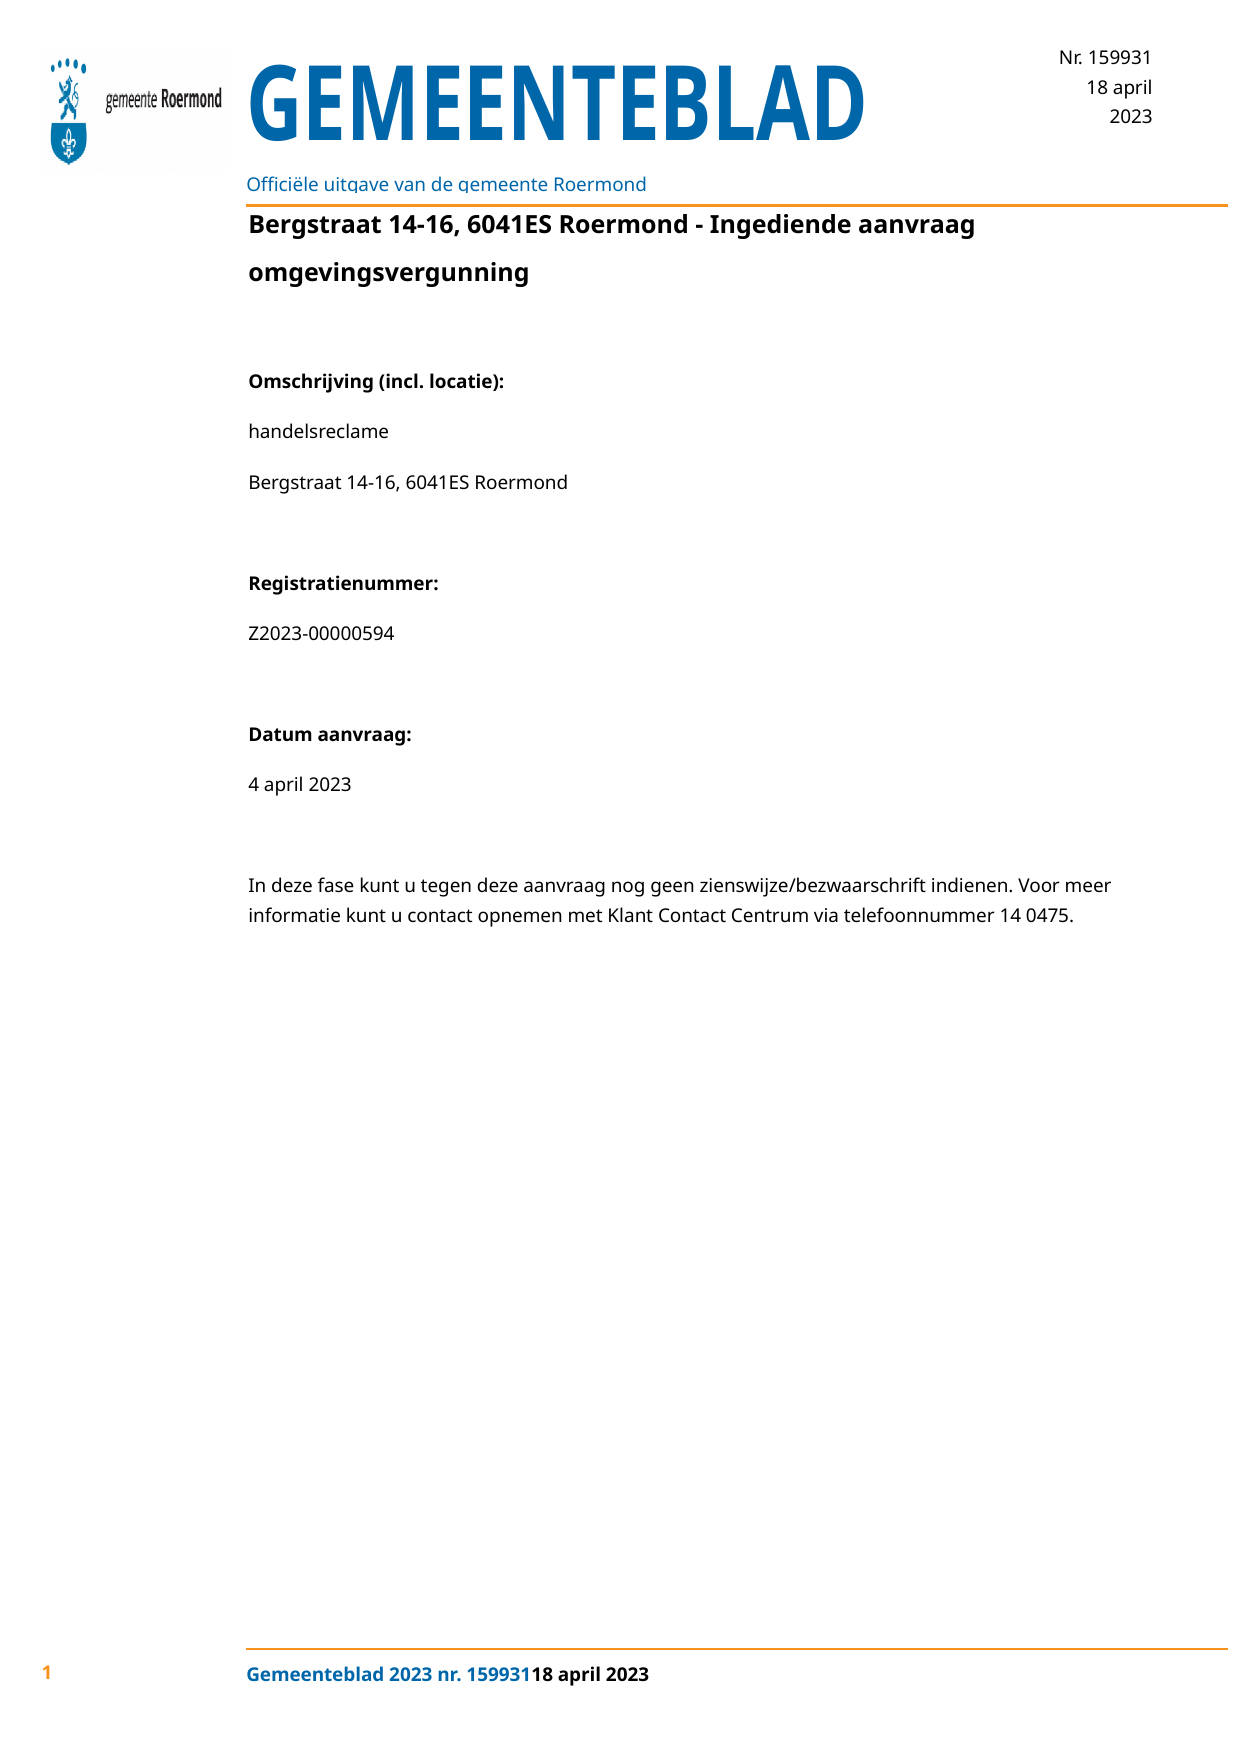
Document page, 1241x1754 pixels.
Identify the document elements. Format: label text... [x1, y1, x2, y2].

text Bergstraat 14-16, 6041ES Roermond [248, 469, 1152, 495]
text In deze fase kunt u tegen deze aanvraag nog geen zienswijze/bezwaarschrift indienen. Voor meer informatie kunt u contact opnemen met Klant Contact Centrum via telefoonnummer 14 0475. [248, 872, 1152, 928]
text Datum aanvraag: [248, 721, 1152, 747]
picture [41, 47, 231, 172]
text 4 april 2023 [248, 772, 1152, 797]
text Omschrijving (incl. locatie): [248, 368, 1152, 394]
text handelsreclame [248, 419, 1152, 444]
text Bergstraat 14-16, 6041ES Roermond - Ingediende aanvraag omgevingsvergunning [248, 207, 1152, 288]
text Z2023-00000594 [248, 620, 1152, 646]
text Registratienummer: [248, 570, 1152, 596]
